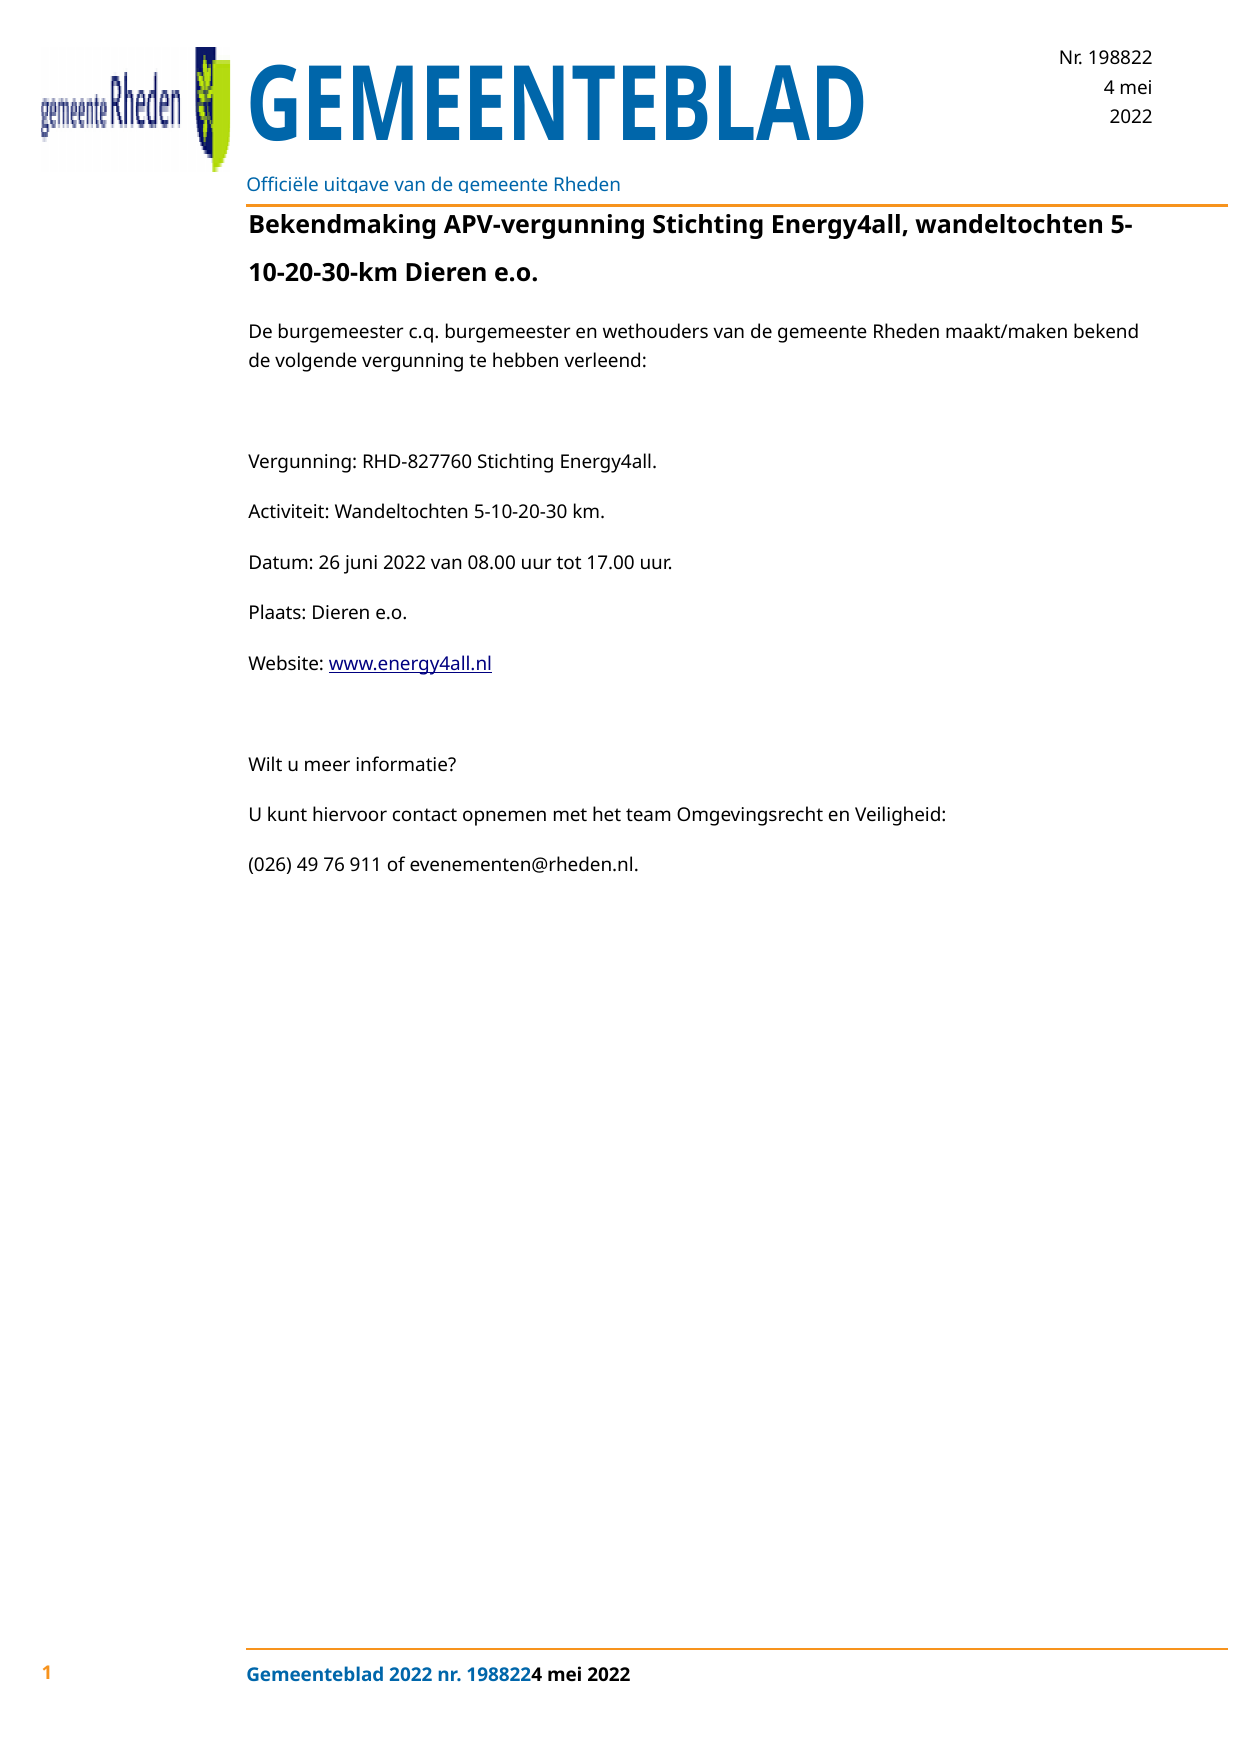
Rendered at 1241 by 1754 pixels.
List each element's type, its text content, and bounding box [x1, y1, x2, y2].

text De burgemeester c.q. burgemeester en wethouders van de gemeente Rheden maakt/maken bekend de volgende vergunning te hebben verleend: [248, 318, 1152, 373]
picture [41, 47, 231, 172]
text Bekendmaking APV-vergunning Stichting Energy4all, wandeltochten 5-10-20-30-km Dieren e.o. [248, 207, 1152, 288]
text U kunt hiervoor contact opnemen met het team Omgevingsrecht en Veiligheid: [248, 801, 1152, 827]
text Datum: 26 juni 2022 van 08.00 uur tot 17.00 uur. [248, 549, 1152, 575]
text Plaats: Dieren e.o. [248, 599, 1152, 625]
text (026) 49 76 911 of evenementen@rheden.nl. [248, 852, 1152, 877]
text Vergunning: RHD-827760 Stichting Energy4all. [248, 448, 1152, 474]
text Website: www.energy4all.nl [248, 650, 1152, 676]
text Wilt u meer informatie? [248, 751, 1152, 777]
text Activiteit: Wandeltochten 5-10-20-30 km. [248, 499, 1152, 524]
